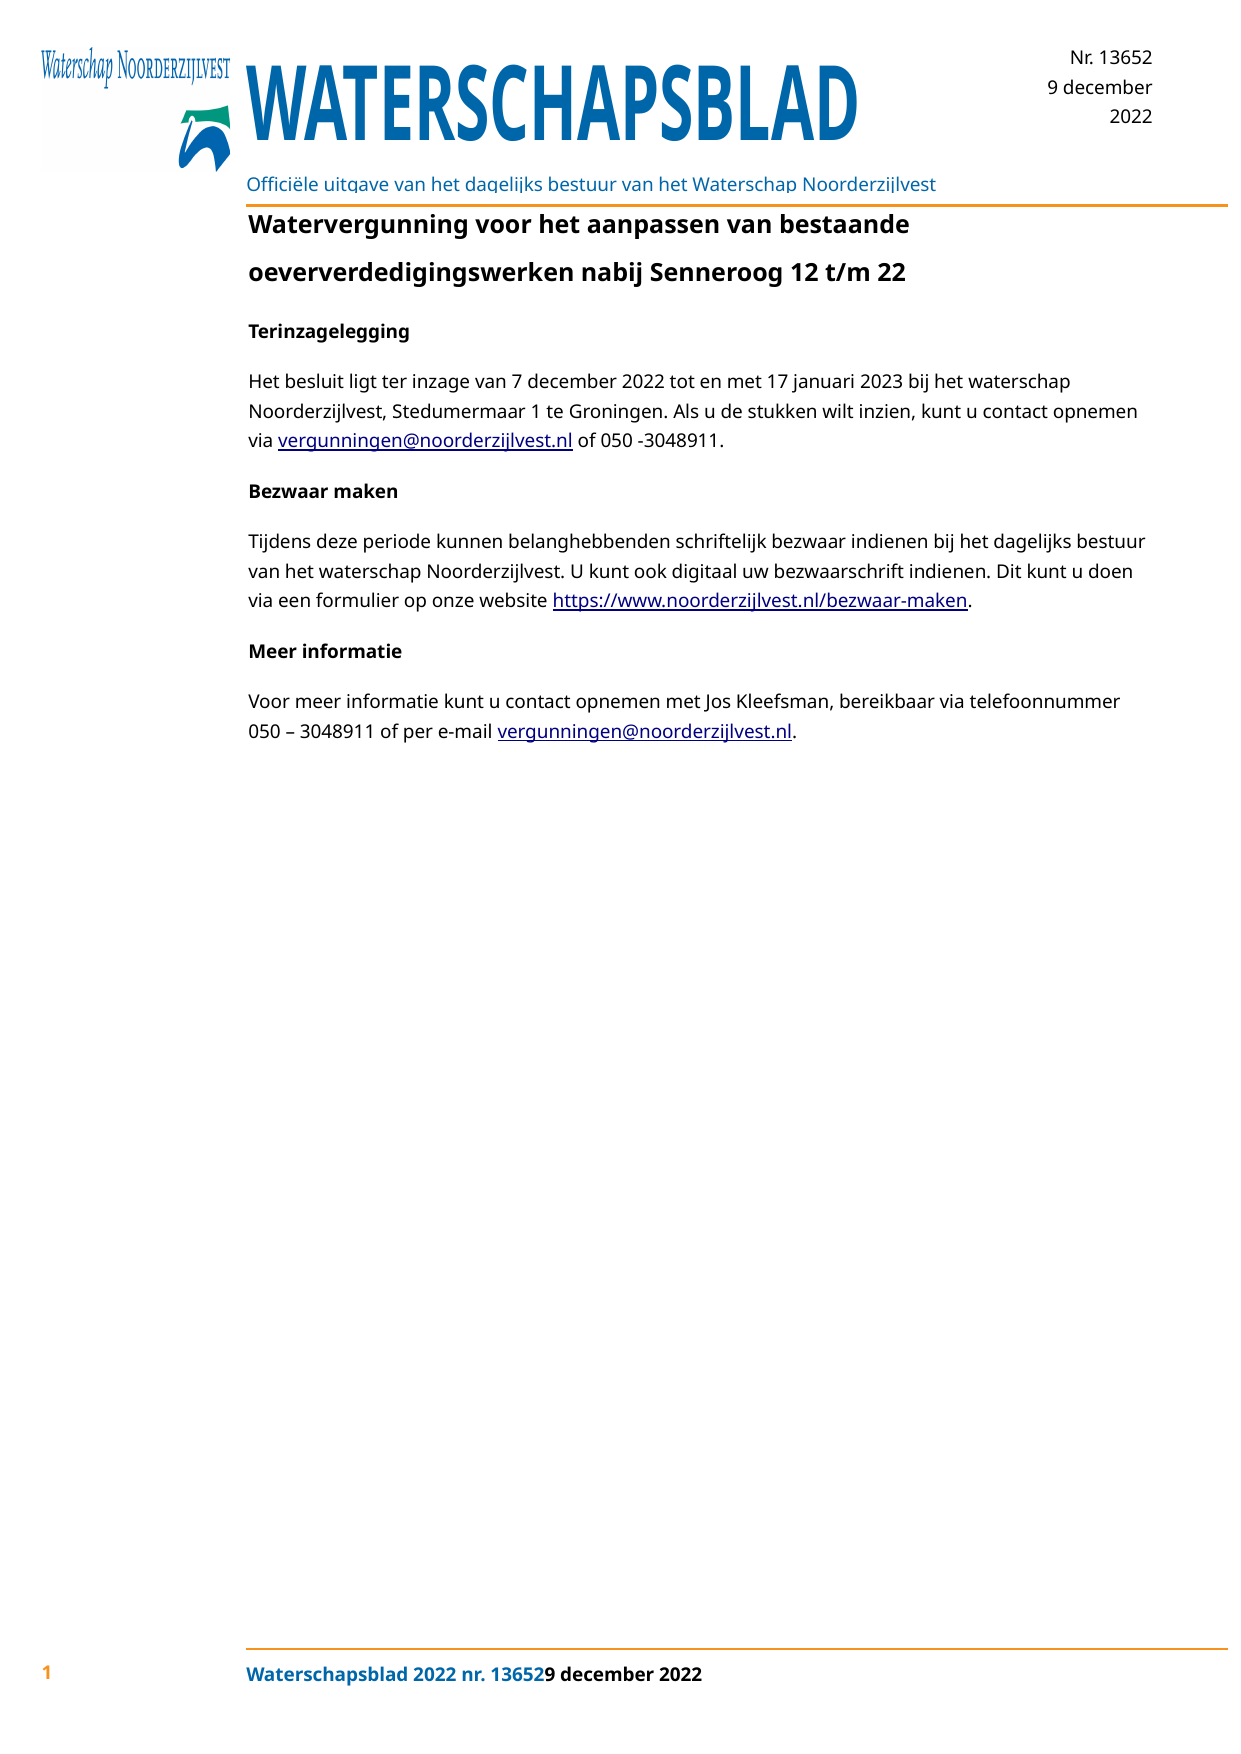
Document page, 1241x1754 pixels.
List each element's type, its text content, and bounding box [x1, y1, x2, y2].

picture [41, 47, 231, 172]
text Watervergunning voor het aanpassen van bestaande oeververdedigingswerken nabij Senneroog 12 t/m 22 [248, 207, 1152, 288]
text Het besluit ligt ter inzage van 7 december 2022 tot en met 17 januari 2023 bij het waterschap Noorderzijlvest, Stedumermaar 1 te Groningen. Als u de stukken wilt inzien, kunt u contact opnemen via vergunningen@noorderzijlvest.nl of 050 -3048911. [248, 368, 1152, 453]
text Voor meer informatie kunt u contact opnemen met Jos Kleefsman, bereikbaar via telefoonnummer 050 – 3048911 of per e-mail vergunningen@noorderzijlvest.nl. [248, 688, 1152, 744]
text Tijdens deze periode kunnen belanghebbenden schriftelijk bezwaar indienen bij het dagelijks bestuur van het waterschap Noorderzijlvest. U kunt ook digitaal uw bezwaarschrift indienen. Dit kunt u doen via een formulier op onze website https://www.noorderzijlvest.nl/bezwaar-maken. [248, 528, 1152, 613]
text Meer informatie [248, 638, 1152, 664]
text Bezwaar maken [248, 478, 1152, 504]
text Terinzagelegging [248, 318, 1152, 344]
